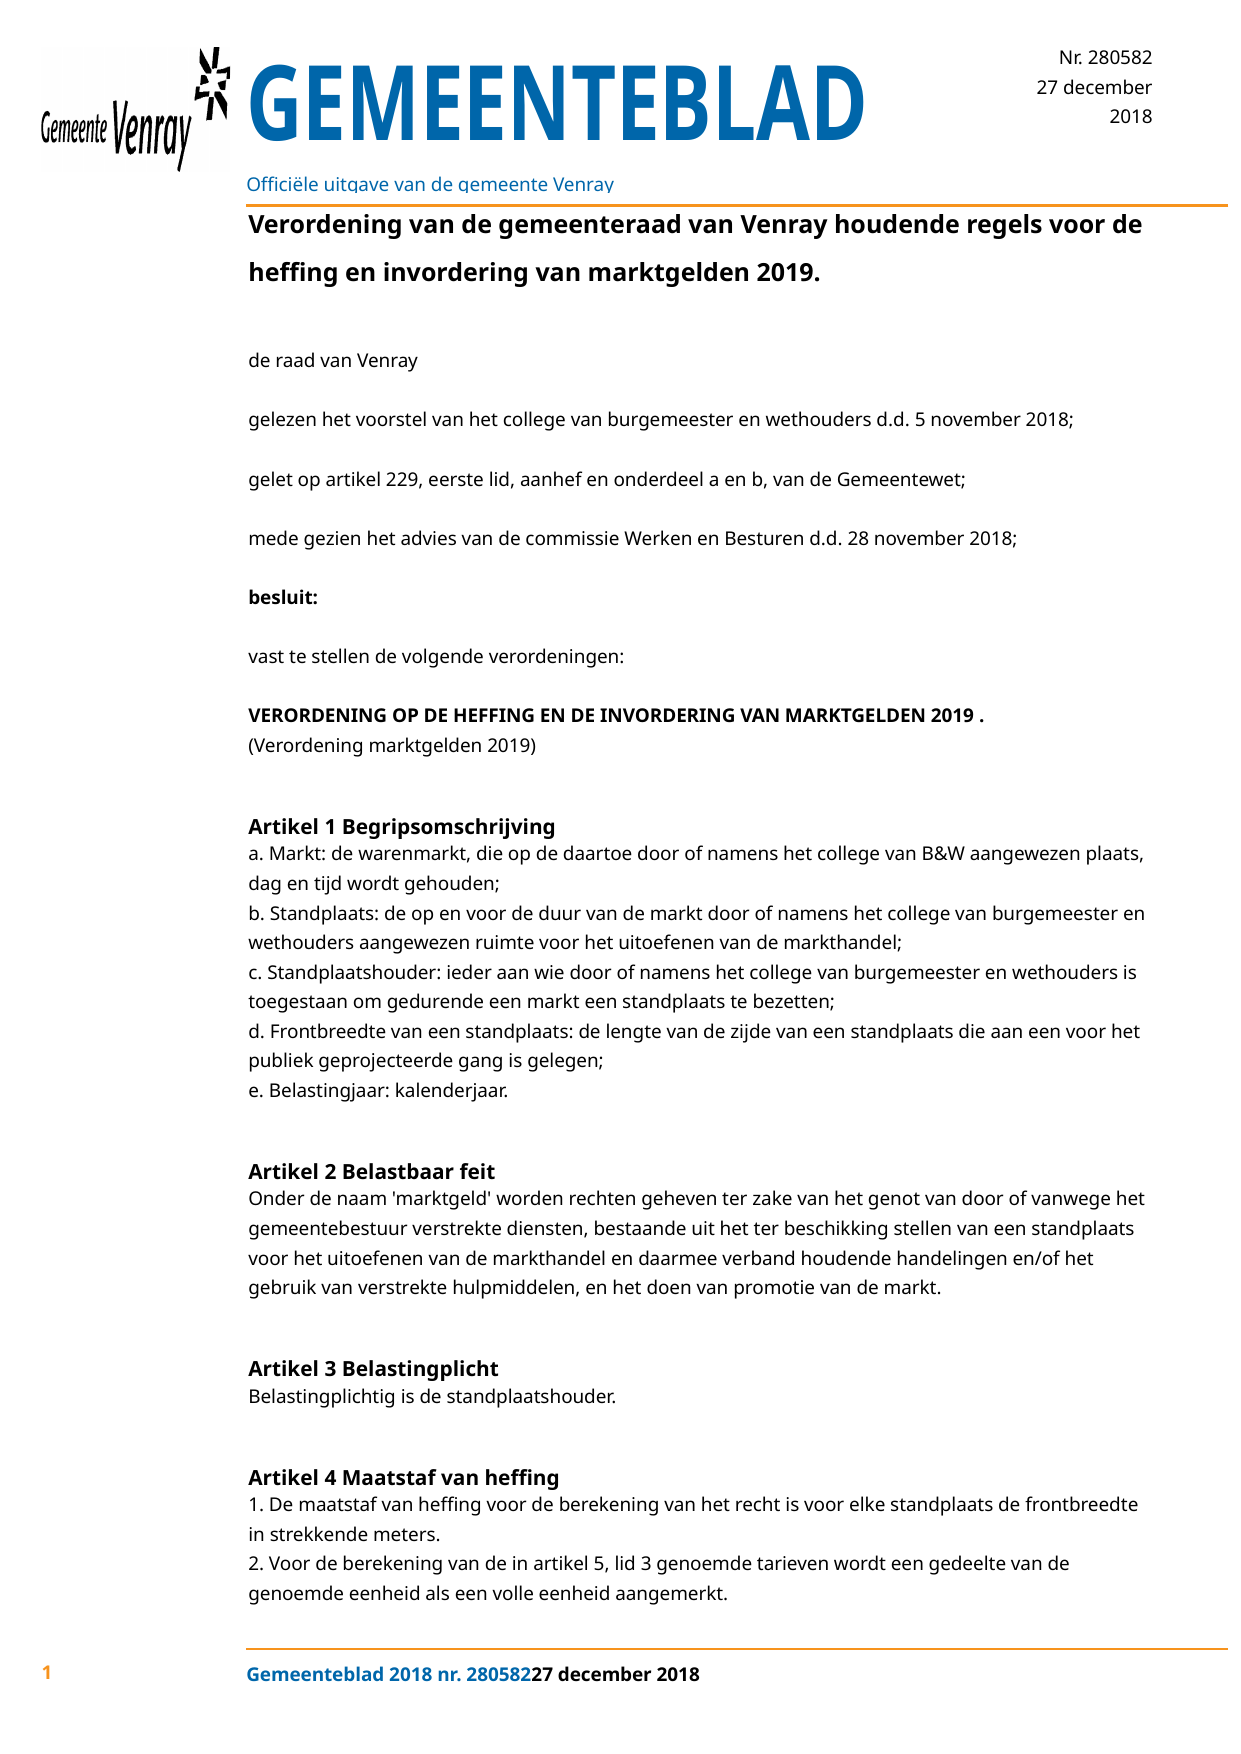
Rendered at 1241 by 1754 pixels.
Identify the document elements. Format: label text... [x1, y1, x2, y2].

text 2. Voor de berekening van de in artikel 5, lid 3 genoemde tarieven wordt een gedeelte van de genoemde eenheid als een volle eenheid aangemerkt. [248, 1550, 1152, 1606]
text mede gezien het advies van de commissie Werken en Besturen d.d. 28 november 2018; [248, 525, 1152, 551]
text Belastingplichtig is de standplaatshouder. [248, 1383, 1152, 1408]
text Artikel 1 Begripsomschrijving [248, 812, 1152, 841]
text VERORDENING OP DE HEFFING EN DE INVORDERING VAN MARKTGELDEN 2019 . [248, 702, 1152, 728]
text (Verordening marktgelden 2019) [248, 732, 1152, 758]
text vast te stellen de volgende verordeningen: [248, 643, 1152, 669]
text Verordening van de gemeenteraad van Venray houdende regels voor de heffing en invordering van marktgelden 2019. [248, 207, 1152, 288]
text Onder de naam 'marktgeld' worden rechten geheven ter zake van het genot van door of vanwege het gemeentebestuur verstrekte diensten, bestaande uit het ter beschikking stellen van een standplaats voor het uitoefenen van de markthandel en daarmee verband houdende handelingen en/of het gebruik van verstrekte hulpmiddelen, en het doen van promotie van de markt. [248, 1186, 1152, 1300]
text besluit: [248, 584, 1152, 610]
text de raad van Venray [248, 347, 1152, 373]
text c. Standplaatshouder: ieder aan wie door of namens het college van burgemeester en wethouders is toegestaan om gedurende een markt een standplaats te bezetten; [248, 959, 1152, 1014]
text b. Standplaats: de op en voor de duur van de markt door of namens het college van burgemeester en wethouders aangewezen ruimte voor het uitoefenen van de markthandel; [248, 900, 1152, 955]
text gelet op artikel 229, eerste lid, aanhef en onderdeel a en b, van de Gemeentewet; [248, 466, 1152, 492]
picture [41, 47, 231, 172]
text 1. De maatstaf van heffing voor de berekening van het recht is voor elke standplaats de frontbreedte in strekkende meters. [248, 1491, 1152, 1547]
text a. Markt: de warenmarkt, die op de daartoe door of namens het college van B&W aangewezen plaats, dag en tijd wordt gehouden; [248, 841, 1152, 896]
text gelezen het voorstel van het college van burgemeester en wethouders d.d. 5 november 2018; [248, 407, 1152, 432]
text d. Frontbreedte van een standplaats: de lengte van de zijde van een standplaats die aan een voor het publiek geprojecteerde gang is gelegen; [248, 1018, 1152, 1073]
text Artikel 3 Belastingplicht [248, 1354, 1152, 1383]
text Artikel 4 Maatstaf van heffing [248, 1463, 1152, 1491]
text e. Belastingjaar: kalenderjaar. [248, 1077, 1152, 1103]
text Artikel 2 Belastbaar feit [248, 1157, 1152, 1186]
